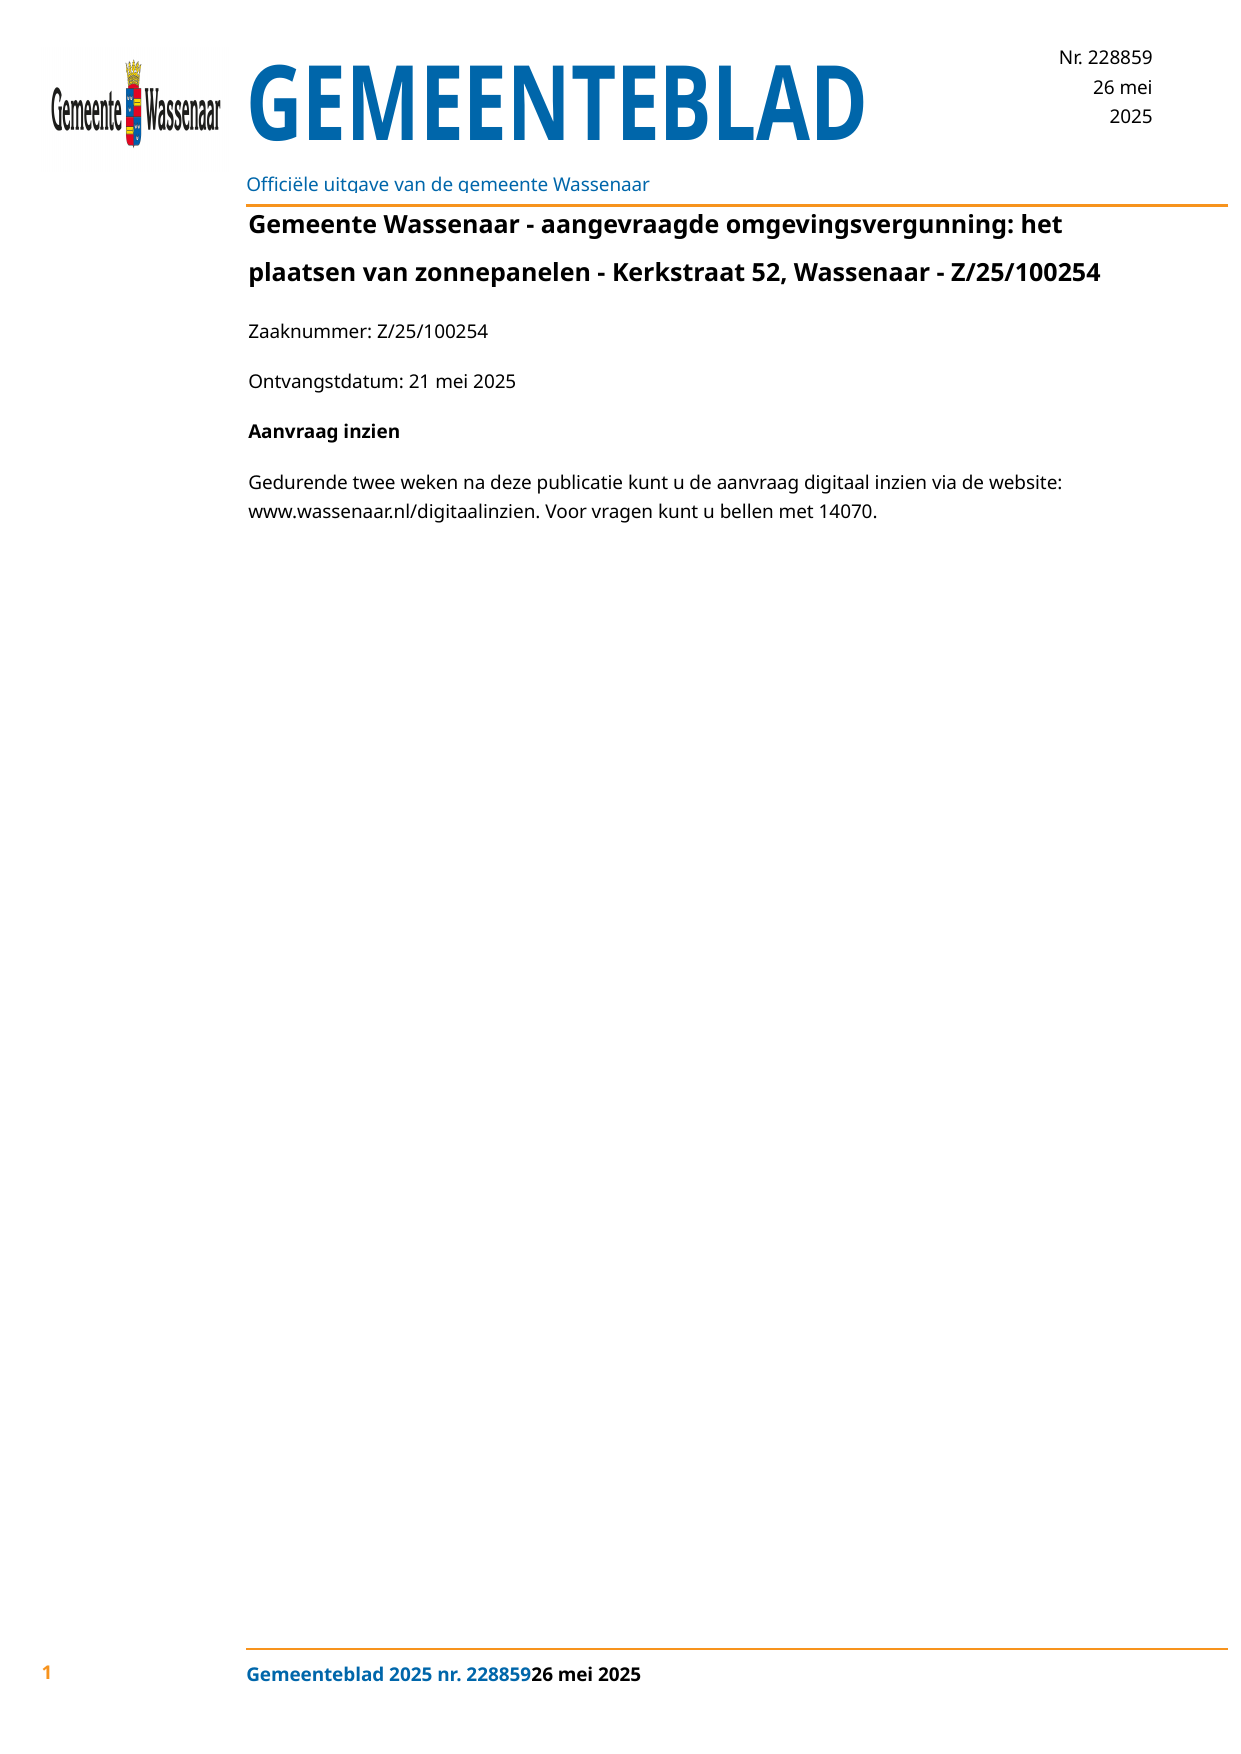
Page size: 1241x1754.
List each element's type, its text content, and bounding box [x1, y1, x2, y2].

picture [41, 47, 231, 172]
text Ontvangstdatum: 21 mei 2025 [248, 368, 1152, 394]
text Aanvraag inzien [248, 419, 1152, 444]
text Zaaknummer: Z/25/100254 [248, 318, 1152, 344]
text Gedurende twee weken na deze publicatie kunt u de aanvraag digitaal inzien via de website: www.wassenaar.nl/digitaalinzien. Voor vragen kunt u bellen met 14070. [248, 469, 1152, 524]
text Gemeente Wassenaar - aangevraagde omgevingsvergunning: het plaatsen van zonnepanelen - Kerkstraat 52, Wassenaar - Z/25/100254 [248, 207, 1152, 288]
